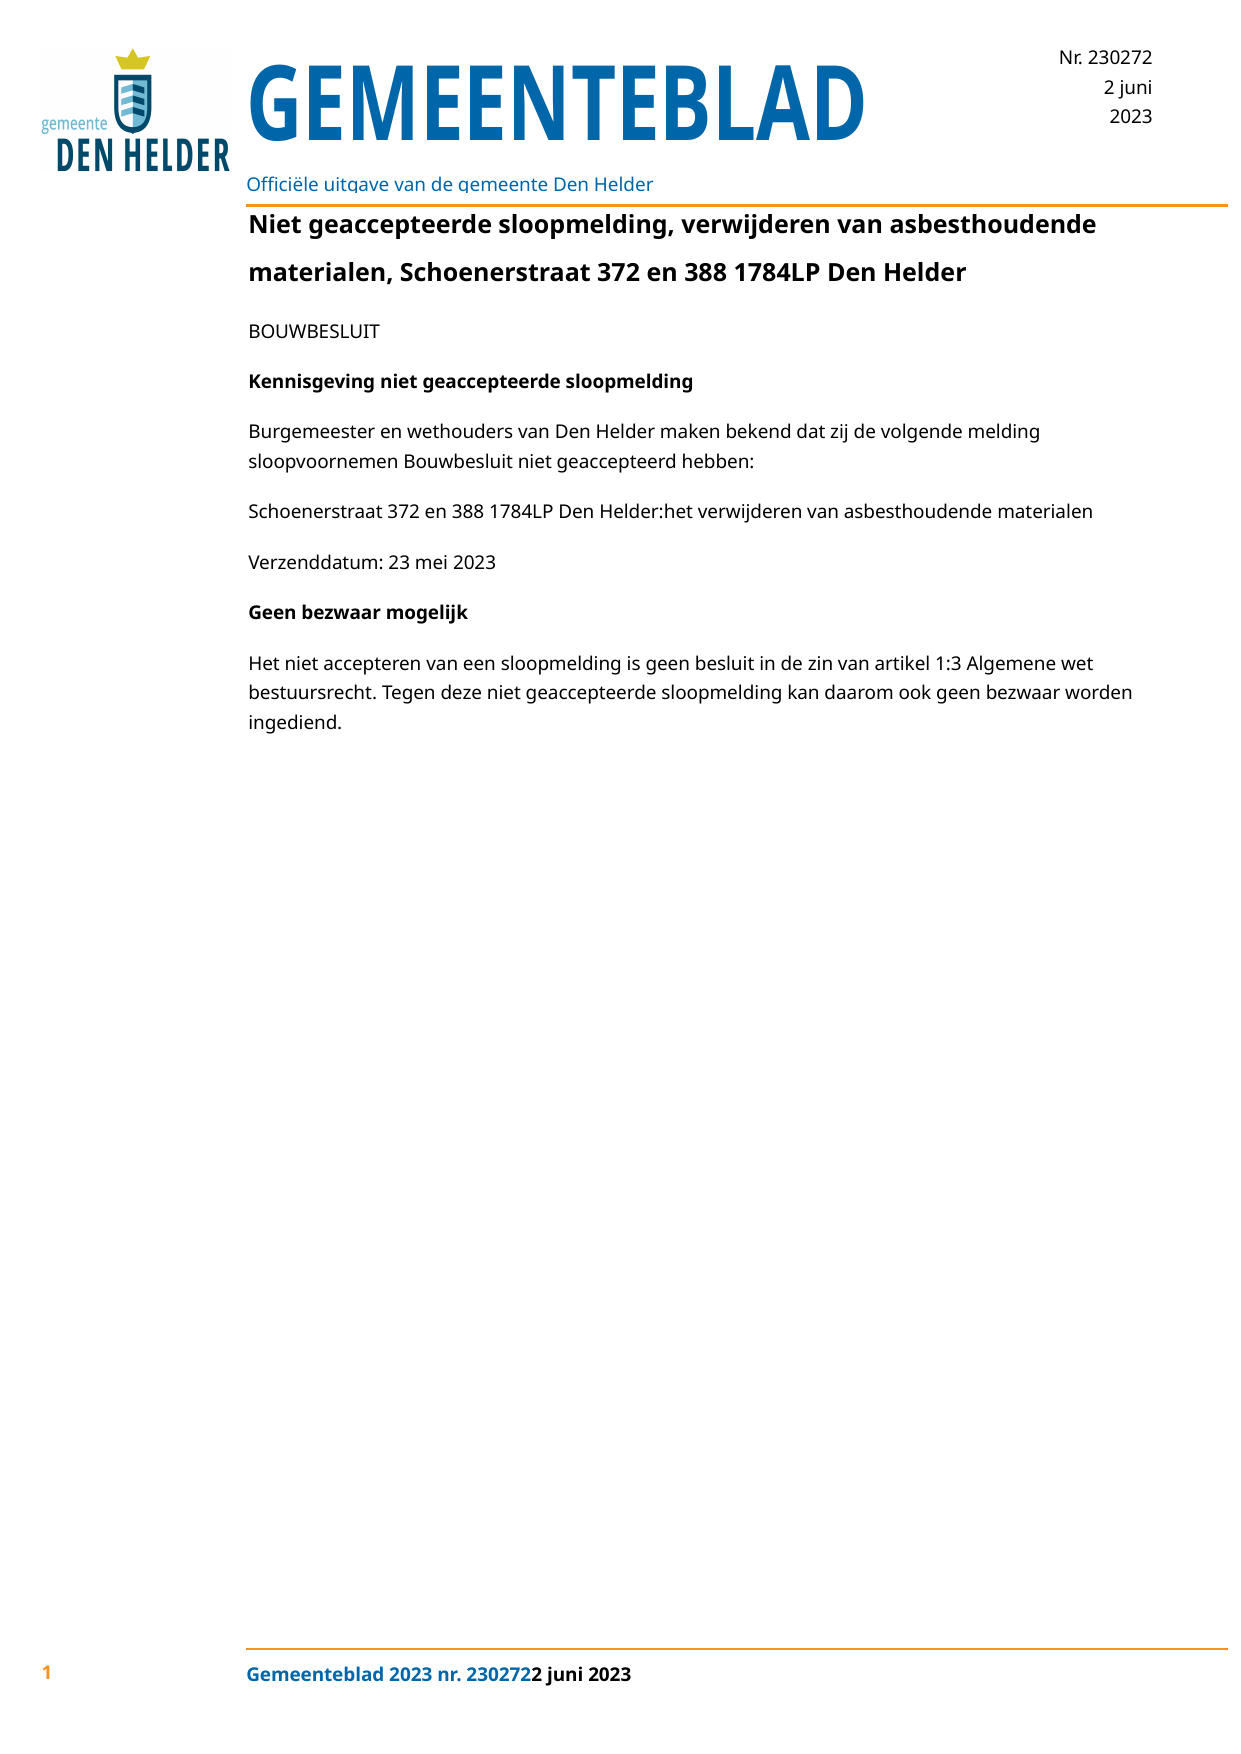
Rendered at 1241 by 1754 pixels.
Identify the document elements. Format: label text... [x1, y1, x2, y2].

picture [41, 47, 231, 172]
picture [63, 144, 68, 165]
text Het niet accepteren van een sloopmelding is geen besluit in de zin van artikel 1:3 Algemene wet bestuursrecht. Tegen deze niet geaccepteerde sloopmelding kan daarom ook geen bezwaar worden ingediend. [248, 650, 1152, 735]
text Burgemeester en wethouders van Den Helder maken bekend dat zij de volgende melding sloopvoornemen Bouwbesluit niet geaccepteerd hebben: [248, 419, 1152, 474]
picture [130, 157, 135, 172]
text BOUWBESLUIT [248, 318, 1152, 344]
picture [182, 144, 187, 165]
text Verzenddatum: 23 mei 2023 [248, 549, 1152, 575]
picture [100, 154, 106, 172]
text Schoenerstraat 372 en 388 1784LP Den Helder:het verwijderen van asbesthoudende materialen [248, 499, 1152, 524]
picture [220, 160, 224, 172]
text Niet geaccepteerde sloopmelding, verwijderen van asbesthoudende materialen, Schoenerstraat 372 en 388 1784LP Den Helder [248, 207, 1152, 288]
text Kennisgeving niet geaccepteerde sloopmelding [248, 368, 1152, 394]
text Geen bezwaar mogelijk [248, 599, 1152, 625]
